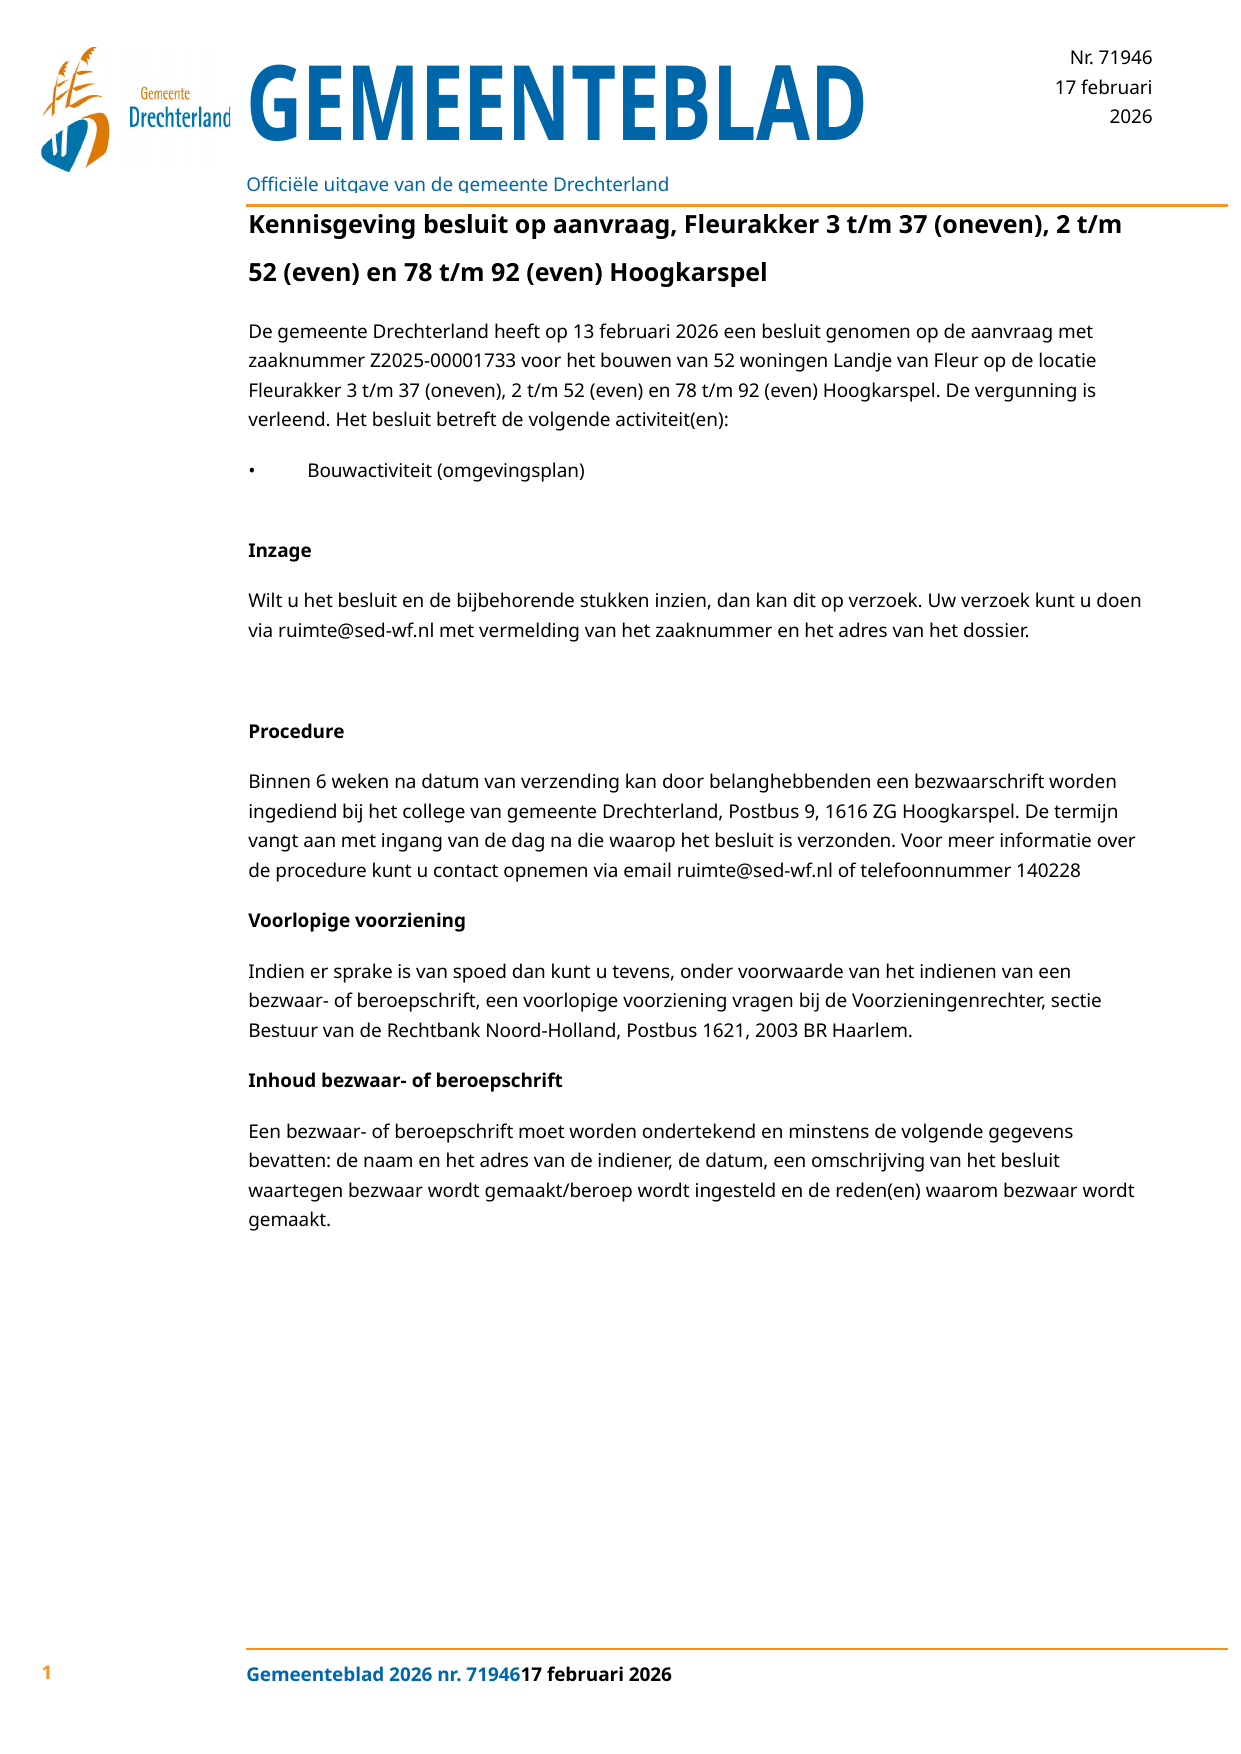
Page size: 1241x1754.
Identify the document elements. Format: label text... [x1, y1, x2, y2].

text Voorlopige voorziening [248, 907, 1152, 933]
text Inzage [248, 537, 1152, 563]
text Kennisgeving besluit op aanvraag, Fleurakker 3 t/m 37 (oneven), 2 t/m 52 (even) en 78 t/m 92 (even) Hoogkarspel [248, 207, 1152, 288]
text Procedure [248, 718, 1152, 744]
text Indien er sprake is van spoed dan kunt u tevens, onder voorwaarde van het indienen van een bezwaar- of beroepschrift, een voorlopige voorziening vragen bij de Voorzieningenrechter, sectie Bestuur van de Rechtbank Noord-Holland, Postbus 1621, 2003 BR Haarlem. [248, 958, 1152, 1043]
text De gemeente Drechterland heeft op 13 februari 2026 een besluit genomen op de aanvraag met zaaknummer Z2025-00001733 voor het bouwen van 52 woningen Landje van Fleur op de locatie Fleurakker 3 t/m 37 (oneven), 2 t/m 52 (even) en 78 t/m 92 (even) Hoogkarspel. De vergunning is verleend. Het besluit betreft de volgende activiteit(en): [248, 318, 1152, 432]
text Inhoud bezwaar- of beroepschrift [248, 1067, 1152, 1093]
picture [226, 115, 231, 124]
picture [41, 47, 231, 172]
list Bouwactiviteit (omgevingsplan) [248, 457, 1152, 483]
text Binnen 6 weken na datum van verzending kan door belanghebbenden een bezwaarschrift worden ingediend bij het college van gemeente Drechterland, Postbus 9, 1616 ZG Hoogkarspel. De termijn vangt aan met ingang van de dag na die waarop het besluit is verzonden. Voor meer informatie over de procedure kunt u contact opnemen via email ruimte@sed-wf.nl of telefoonnummer 140228 [248, 768, 1152, 883]
picture [41, 158, 64, 172]
text Een bezwaar- of beroepschrift moet worden ondertekend en minstens de volgende gegevens bevatten: de naam en het adres van de indiener, de datum, een omschrijving van het besluit waartegen bezwaar wordt gemaakt/beroep wordt ingesteld en de reden(en) waarom bezwaar wordt gemaakt. [248, 1118, 1152, 1232]
text Wilt u het besluit en de bijbehorende stukken inzien, dan kan dit op verzoek. Uw verzoek kunt u doen via ruimte@sed-wf.nl met vermelding van het zaaknummer en het adres van het dossier. [248, 587, 1152, 643]
